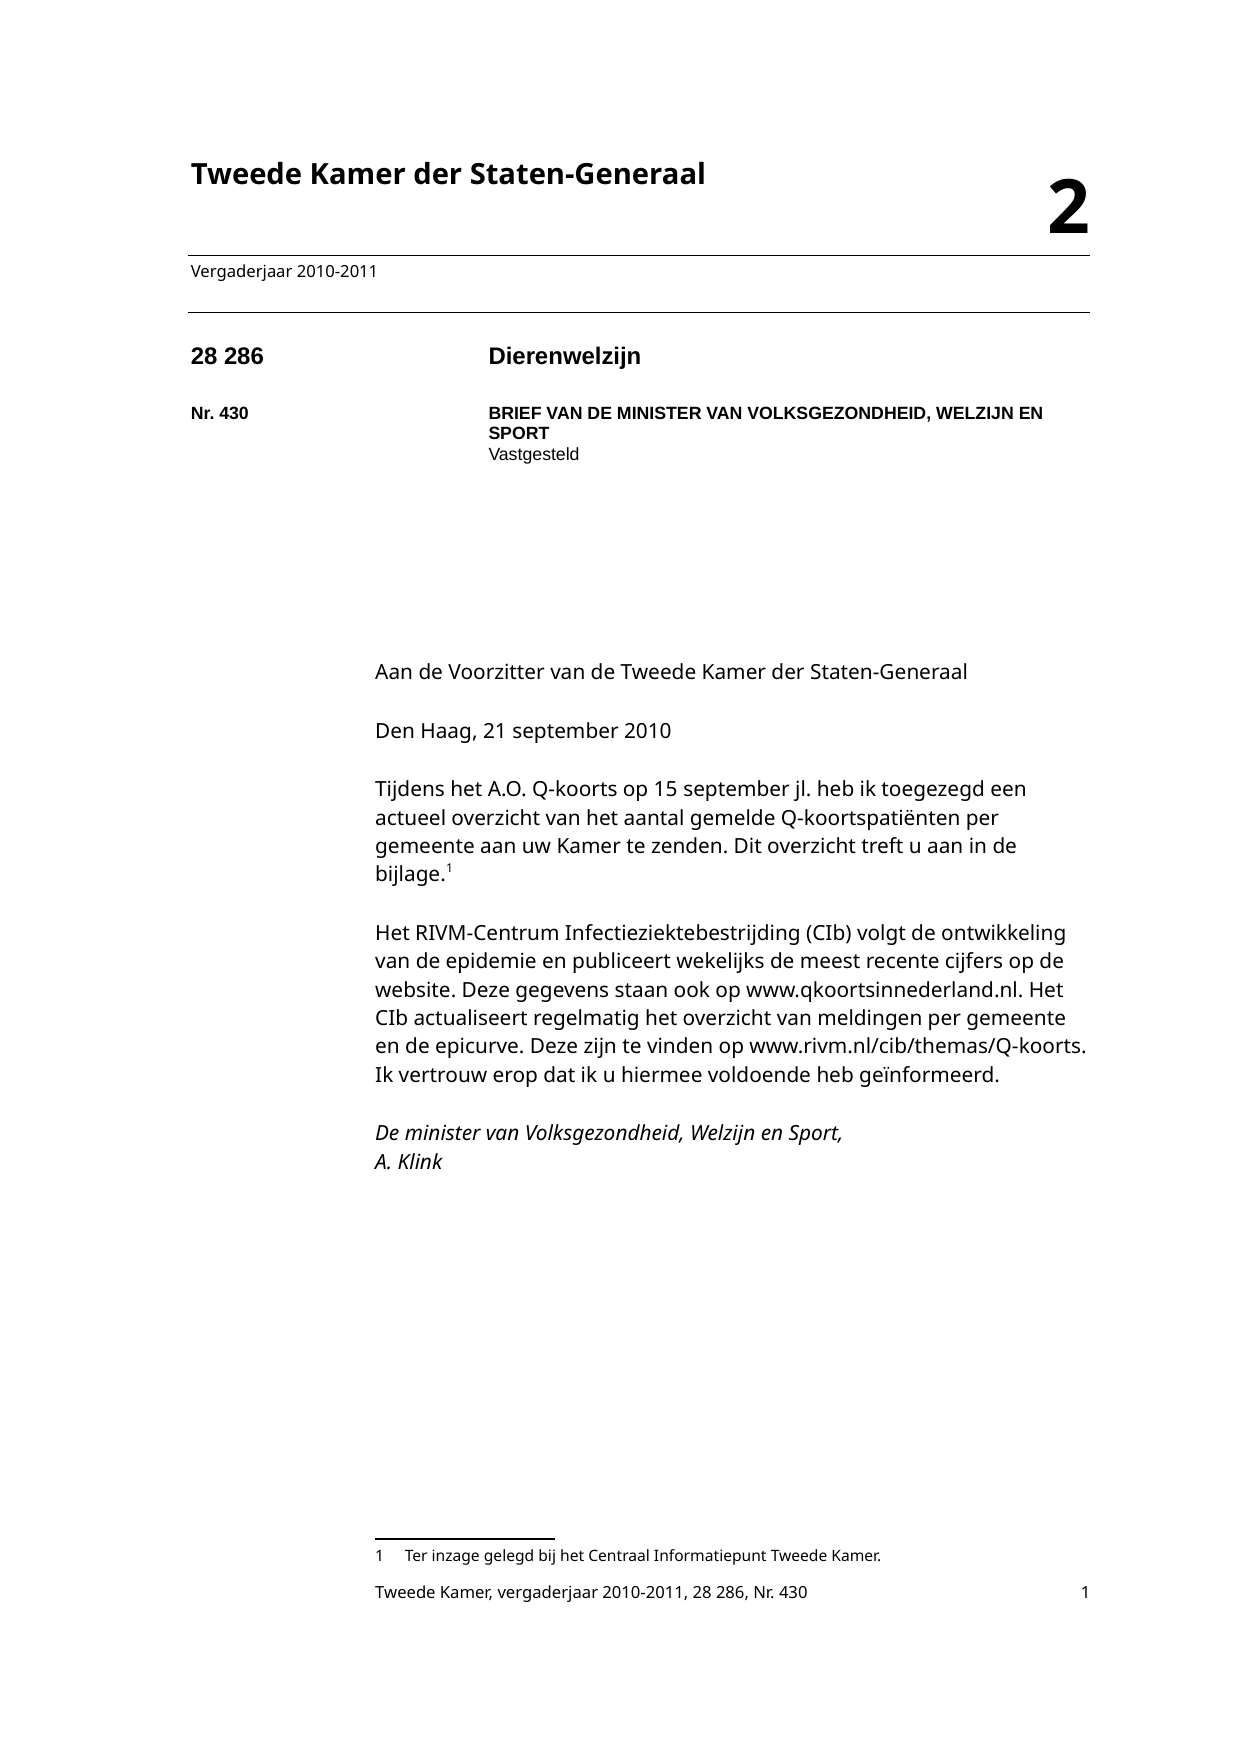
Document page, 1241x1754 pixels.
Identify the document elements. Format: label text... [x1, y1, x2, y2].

table_cell Vergaderjaar 2010-2011 [188, 256, 485, 312]
table_cell Dierenwelzijn [485, 339, 1090, 399]
text Den Haag, 21 september 2010 [375, 716, 1090, 744]
text Tijdens het A.O. Q-koorts op 15 september jl. heb ik toegezegd een actueel overzicht van het aantal gemelde Q-koortspatiënten per gemeente aan uw Kamer te zenden. Dit overzicht treft u aan in de bijlage. [375, 774, 1090, 888]
text Ter inzage gelegd bij het Centraal Informatiepunt Tweede Kamer. [375, 1538, 1090, 1566]
table_header Tweede Kamer der Staten-Generaal [188, 150, 909, 255]
text A. Klink [375, 1147, 1090, 1175]
table_cell [485, 313, 1090, 339]
text Het RIVM-Centrum Infectieziektebestrijding (CIb) volgt de ontwikkeling van de epidemie en publiceert wekelijks de meest recente cijfers op de website. Deze gegevens staan ook op www.qkoortsinnederland.nl. Het CIb actualiseert regelmatig het overzicht van meldingen per gemeente en de epicurve. Deze zijn te vinden op www.rivm.nl/cib/themas/Q-koorts. [375, 918, 1090, 1060]
table_cell [485, 256, 1090, 312]
text Aan de Voorzitter van de Tweede Kamer der Staten-Generaal [375, 657, 1090, 686]
table_cell Nr. 430 [188, 399, 485, 539]
table_cell BRIEF VAN DE MINISTER VAN VOLKSGEZONDHEID, WELZIJN EN SPORT Vastgesteld [485, 399, 1090, 539]
table_cell 28 286 [188, 339, 485, 399]
table_header 2 [910, 150, 1090, 255]
text De minister van Volksgezondheid, Welzijn en Sport, [375, 1118, 1090, 1147]
table_cell [188, 313, 485, 339]
text Ik vertrouw erop dat ik u hiermee voldoende heb geïnformeerd. [375, 1060, 1090, 1088]
